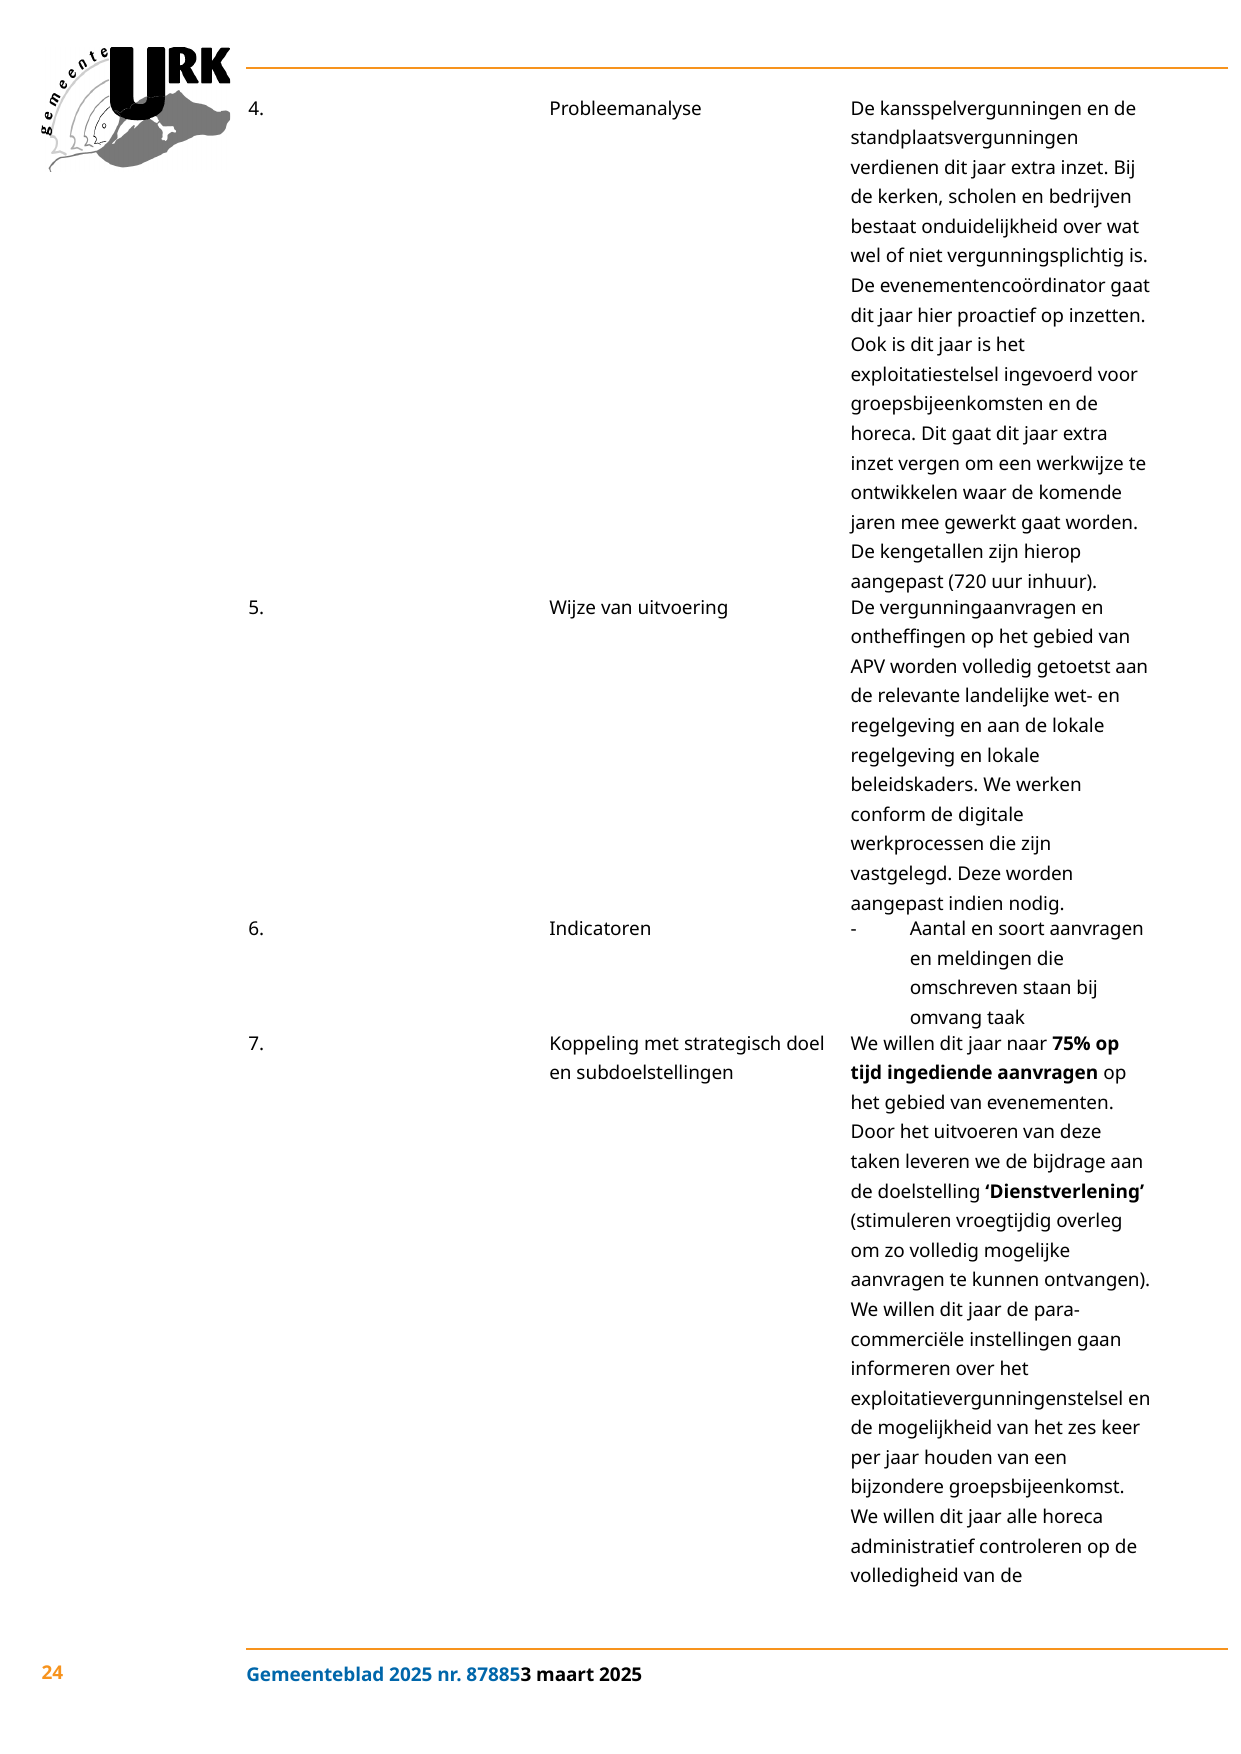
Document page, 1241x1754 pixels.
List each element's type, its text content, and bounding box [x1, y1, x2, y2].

table_cell 6. [248, 915, 549, 1030]
table_cell Probleemanalyse [549, 95, 850, 594]
table_cell De kansspelvergunningen en de standplaatsvergunningen verdienen dit jaar extra inzet. Bij de kerken, scholen en bedrijven bestaat onduidelijkheid over wat wel of niet vergunningsplichtig is. De evenementencoördinator gaat dit jaar hier proactief op inzetten. Ook is dit jaar is het exploitatiestelsel ingevoerd voor groepsbijeenkomsten en de horeca. Dit gaat dit jaar extra inzet vergen om een werkwijze te ontwikkelen waar de komende jaren mee gewerkt gaat worden. De kengetallen zijn hierop aangepast (720 uur inhuur). [850, 95, 1152, 594]
table_cell 4. [248, 95, 549, 594]
table_cell Aantal en soort aanvragen en meldingen die omschreven staan bij omvang taak [850, 915, 1152, 1030]
table_cell 7. [248, 1030, 549, 1588]
table_cell Wijze van uitvoering [549, 594, 850, 915]
table_cell De vergunningaanvragen en ontheffingen op het gebied van APV worden volledig getoetst aan de relevante landelijke wet- en regelgeving en aan de lokale regelgeving en lokale beleidskaders. We werken conform de digitale werkprocessen die zijn vastgelegd. Deze worden aangepast indien nodig. [850, 594, 1152, 915]
picture [41, 47, 231, 172]
table_cell Indicatoren [549, 915, 850, 1030]
table_cell 5. [248, 594, 549, 915]
table_cell Koppeling met strategisch doel en subdoelstellingen [549, 1030, 850, 1588]
table_cell We willen dit jaar naar 75% op tijd ingediende aanvragen op het gebied van evenementen. Door het uitvoeren van deze taken leveren we de bijdrage aan de doelstelling ‘Dienstverlening’ (stimuleren vroegtijdig overleg om zo volledig mogelijke aanvragen te kunnen ontvangen). We willen dit jaar de para-commerciële instellingen gaan informeren over het exploitatievergunningenstelsel en de mogelijkheid van het zes keer per jaar houden van een bijzondere groepsbijeenkomst. We willen dit jaar alle horeca administratief controleren op de volledigheid van de [850, 1030, 1152, 1588]
